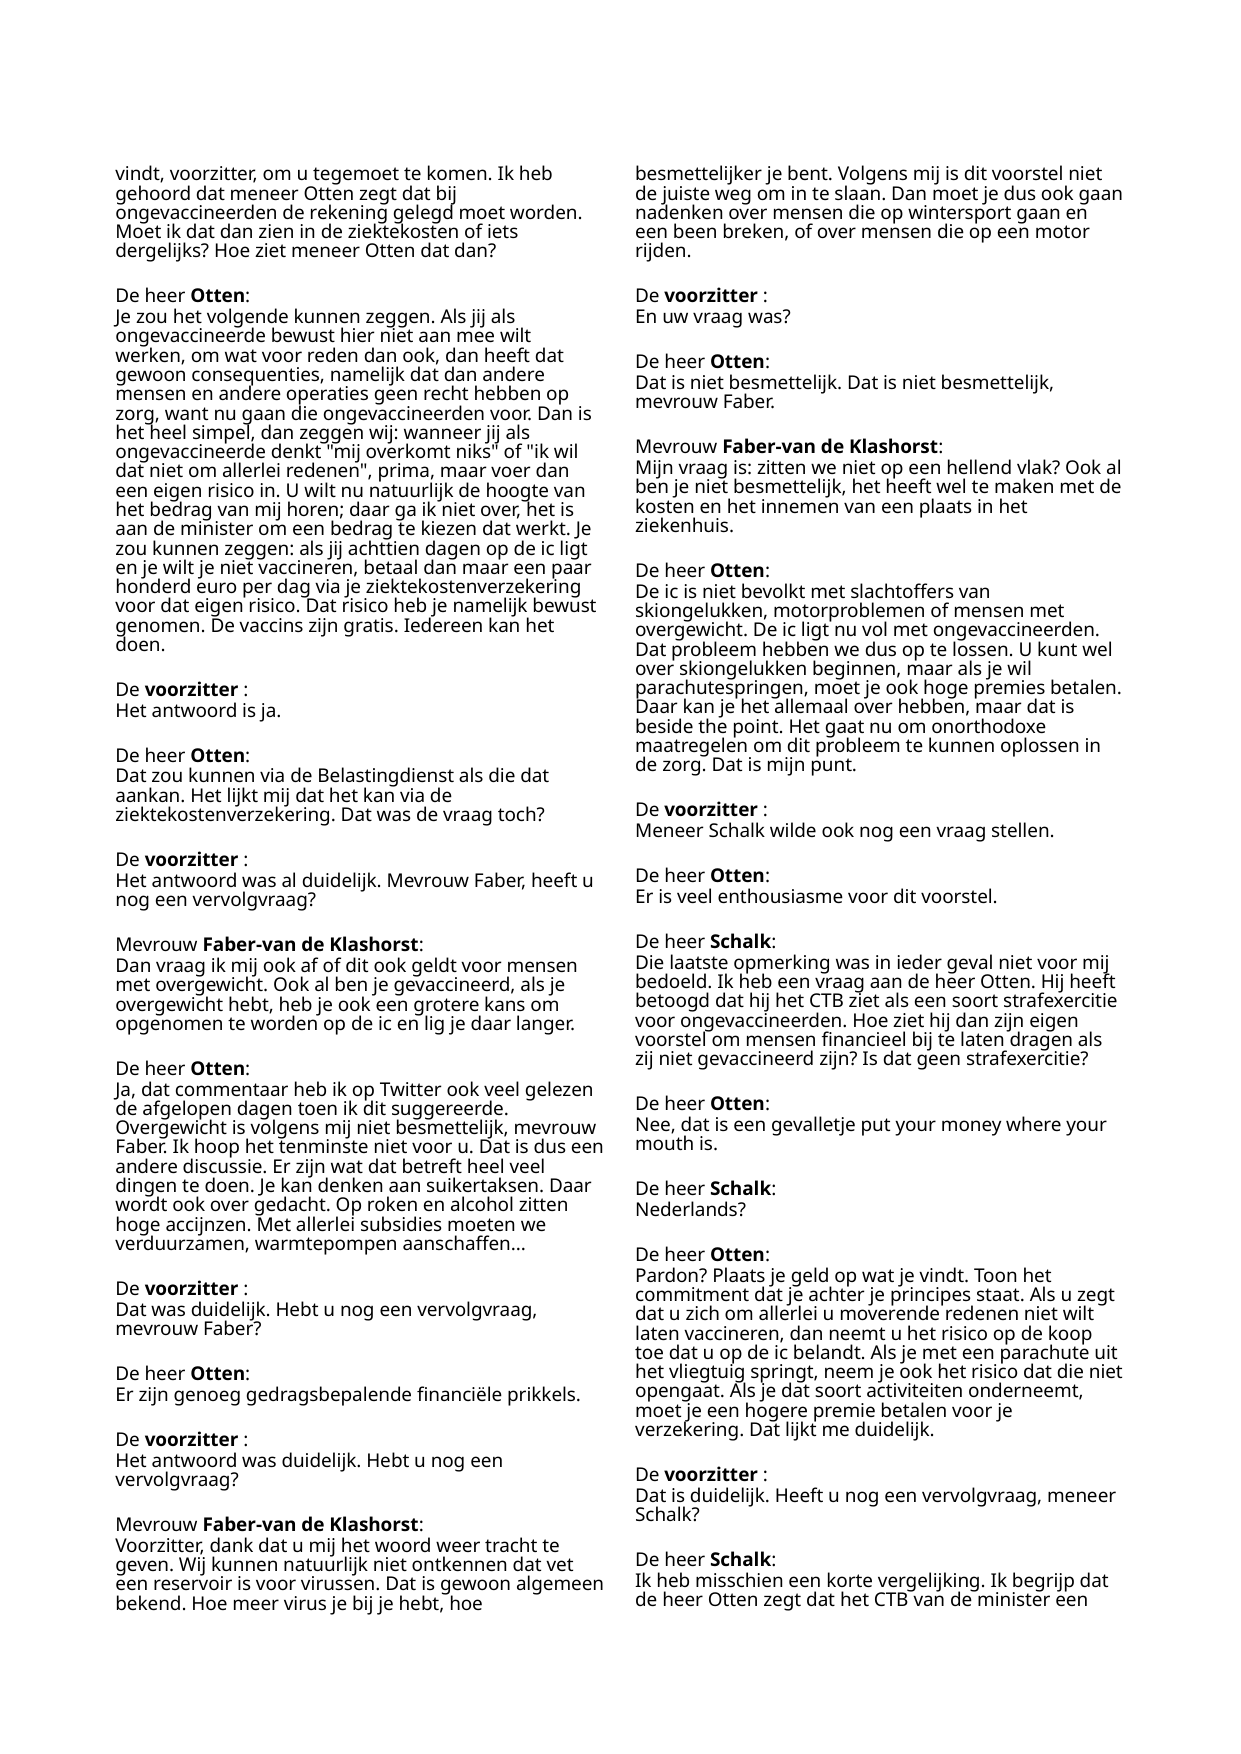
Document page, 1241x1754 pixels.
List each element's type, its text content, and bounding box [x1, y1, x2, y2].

text Het antwoord was al duidelijk. Mevrouw Faber, heeft u nog een vervolgvraag? [115, 872, 605, 910]
text Voorzitter, dank dat u mij het woord weer tracht te geven. Wij kunnen natuurlijk niet ontkennen dat vet een reservoir is voor virussen. Dat is gewoon algemeen bekend. Hoe meer virus je bij je hebt, hoe [115, 1537, 605, 1614]
text De heer Schalk: [635, 1175, 1125, 1201]
text De voorzitter : [635, 282, 1125, 308]
text De heer Otten: [115, 1360, 605, 1386]
text De ic is niet bevolkt met slachtoffers van skiongelukken, motorproblemen of mensen met overgewicht. De ic ligt nu vol met ongevaccineerden. Dat probleem hebben we dus op te lossen. U kunt wel over skiongelukken beginnen, maar als je wil parachutespringen, moet je ook hoge premies betalen. Daar kan je het allemaal over hebben, maar dat is beside the point. Het gaat nu om onorthodoxe maatregelen om dit probleem te kunnen oplossen in de zorg. Dat is mijn punt. [635, 583, 1125, 776]
text De heer Schalk: [635, 1546, 1125, 1572]
text De heer Otten: [635, 557, 1125, 583]
text De heer Otten: [115, 742, 605, 767]
text Nee, dat is een gevalletje put your money where your mouth is. [635, 1116, 1125, 1154]
text De voorzitter : [635, 1461, 1125, 1487]
text De heer Otten: [635, 1241, 1125, 1267]
text De voorzitter : [115, 1426, 605, 1452]
text Mevrouw Faber-van de Klashorst: [635, 433, 1125, 459]
text De heer Schalk: [635, 928, 1125, 954]
text De voorzitter : [635, 796, 1125, 822]
text Ik heb misschien een korte vergelijking. Ik begrijp dat de heer Otten zegt dat het CTB van de minister een [635, 1572, 1125, 1611]
text Mevrouw Faber-van de Klashorst: [115, 931, 605, 957]
text besmettelijker je bent. Volgens mij is dit voorstel niet de juiste weg om in te slaan. Dan moet je dus ook gaan nadenken over mensen die op wintersport gaan en een been breken, of over mensen die op een motor rijden. [635, 165, 1125, 262]
text Mijn vraag is: zitten we niet op een hellend vlak? Ook al ben je niet besmettelijk, het heeft wel te maken met de kosten en het innemen van een plaats in het ziekenhuis. [635, 459, 1125, 536]
text Dan vraag ik mij ook af of dit ook geldt voor mensen met overgewicht. Ook al ben je gevaccineerd, als je overgewicht hebt, heb je ook een grotere kans om opgenomen te worden op de ic en lig je daar langer. [115, 957, 605, 1034]
text De heer Otten: [115, 282, 605, 308]
text De heer Otten: [635, 1090, 1125, 1116]
text De heer Otten: [115, 1055, 605, 1081]
text Dat zou kunnen via de Belastingdienst als die dat aankan. Het lijkt mij dat het kan via de ziektekostenverzekering. Dat was de vraag toch? [115, 767, 605, 825]
text De heer Otten: [635, 862, 1125, 888]
text De voorzitter : [115, 676, 605, 702]
text De voorzitter : [115, 846, 605, 872]
text Mevrouw Faber-van de Klashorst: [115, 1511, 605, 1537]
text Je zou het volgende kunnen zeggen. Als jij als ongevaccineerde bewust hier niet aan mee wilt werken, om wat voor reden dan ook, dan heeft dat gewoon consequenties, namelijk dat dan andere mensen en andere operaties geen recht hebben op zorg, want nu gaan die ongevaccineerden voor. Dan is het heel simpel, dan zeggen wij: wanneer jij als ongevaccineerde denkt "mij overkomt niks" of "ik wil dat niet om allerlei redenen", prima, maar voer dan een eigen risico in. U wilt nu natuurlijk de hoogte van het bedrag van mij horen; daar ga ik niet over, het is aan de minister om een bedrag te kiezen dat werkt. Je zou kunnen zeggen: als jij achttien dagen op de ic ligt en je wilt je niet vaccineren, betaal dan maar een paar honderd euro per dag via je ziektekostenverzekering voor dat eigen risico. Dat risico heb je namelijk bewust genomen. De vaccins zijn gratis. Iedereen kan het doen. [115, 308, 605, 655]
text Dat is duidelijk. Heeft u nog een vervolgvraag, meneer Schalk? [635, 1487, 1125, 1525]
text vindt, voorzitter, om u tegemoet te komen. Ik heb gehoord dat meneer Otten zegt dat bij ongevaccineerden de rekening gelegd moet worden. Moet ik dat dan zien in de ziektekosten of iets dergelijks? Hoe ziet meneer Otten dat dan? [115, 165, 605, 262]
text Er is veel enthousiasme voor dit voorstel. [635, 888, 1125, 907]
text De heer Otten: [635, 348, 1125, 374]
text Ja, dat commentaar heb ik op Twitter ook veel gelezen de afgelopen dagen toen ik dit suggereerde. Overgewicht is volgens mij niet besmettelijk, mevrouw Faber. Ik hoop het tenminste niet voor u. Dat is dus een andere discussie. Er zijn wat dat betreft heel veel dingen te doen. Je kan denken aan suikertaksen. Daar wordt ook over gedacht. Op roken en alcohol zitten hoge accijnzen. Met allerlei subsidies moeten we verduurzamen, warmtepompen aanschaffen... [115, 1081, 605, 1254]
text Dat was duidelijk. Hebt u nog een vervolgvraag, mevrouw Faber? [115, 1301, 605, 1339]
text En uw vraag was? [635, 308, 1125, 327]
text Het antwoord was duidelijk. Hebt u nog een vervolgvraag? [115, 1452, 605, 1490]
text Dat is niet besmettelijk. Dat is niet besmettelijk, mevrouw Faber. [635, 374, 1125, 413]
text Meneer Schalk wilde ook nog een vraag stellen. [635, 822, 1125, 841]
text Nederlands? [635, 1201, 1125, 1220]
text Pardon? Plaats je geld op wat je vindt. Toon het commitment dat je achter je principes staat. Als u zegt dat u zich om allerlei u moverende redenen niet wilt laten vaccineren, dan neemt u het risico op de koop toe dat u op de ic belandt. Als je met een parachute uit het vliegtuig springt, neem je ook het risico dat die niet opengaat. Als je dat soort activiteiten onderneemt, moet je een hogere premie betalen voor je verzekering. Dat lijkt me duidelijk. [635, 1267, 1125, 1440]
text Die laatste opmerking was in ieder geval niet voor mij bedoeld. Ik heb een vraag aan de heer Otten. Hij heeft betoogd dat hij het CTB ziet als een soort strafexercitie voor ongevaccineerden. Hoe ziet hij dan zijn eigen voorstel om mensen financieel bij te laten dragen als zij niet gevaccineerd zijn? Is dat geen strafexercitie? [635, 954, 1125, 1069]
text De voorzitter : [115, 1275, 605, 1301]
text Er zijn genoeg gedragsbepalende financiële prikkels. [115, 1386, 605, 1405]
text Het antwoord is ja. [115, 702, 605, 721]
